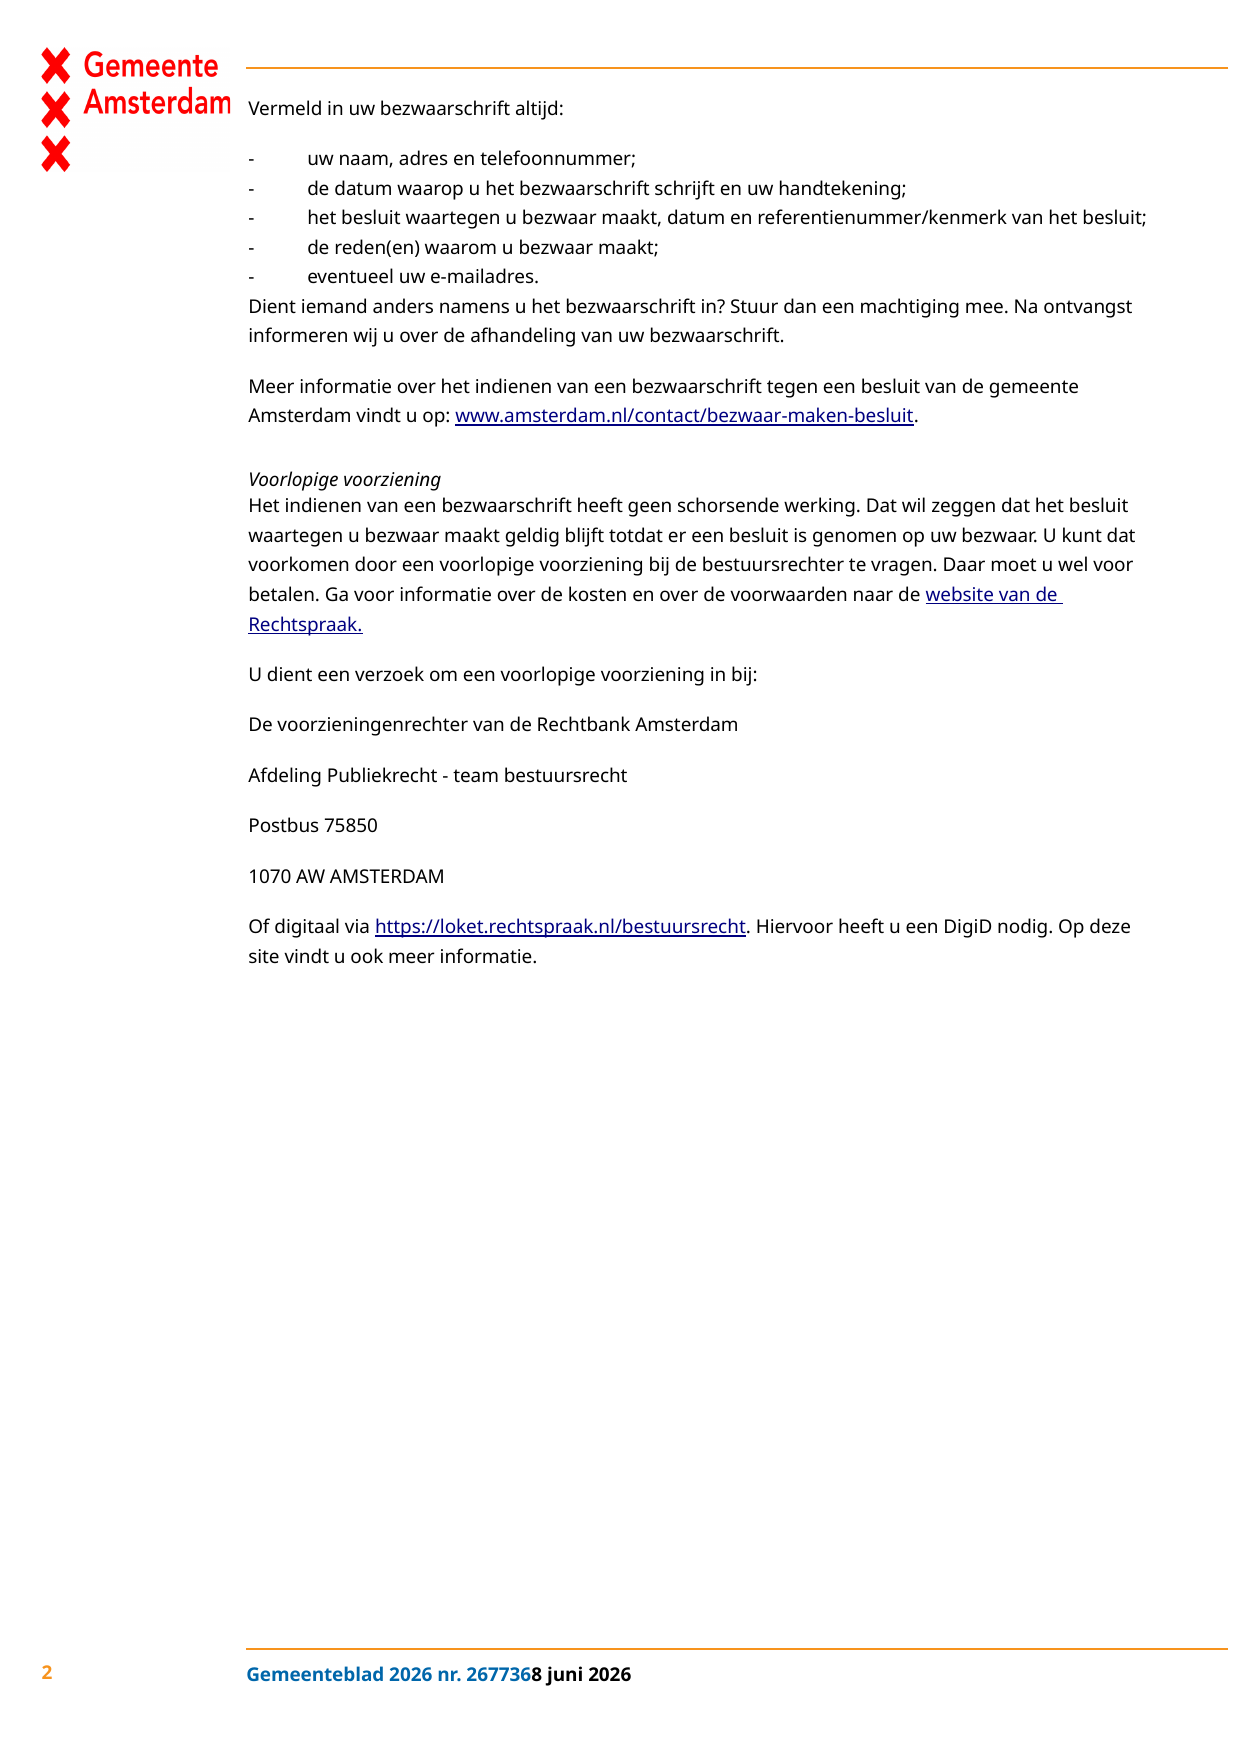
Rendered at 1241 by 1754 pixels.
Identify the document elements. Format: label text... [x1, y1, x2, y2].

list het besluit waartegen u bezwaar maakt, datum en referentienummer/kenmerk van het besluit; [248, 204, 1152, 230]
text Afdeling Publiekrecht - team bestuursrecht [248, 762, 1152, 788]
text 1070 AW AMSTERDAM [248, 863, 1152, 888]
text Of digitaal via https://loket.rechtspraak.nl/bestuursrecht. Hiervoor heeft u een DigiD nodig. Op deze site vindt u ook meer informatie. [248, 913, 1152, 968]
list uw naam, adres en telefoonnummer; [248, 145, 1152, 171]
text Postbus 75850 [248, 812, 1152, 838]
list de reden(en) waarom u bezwaar maakt; [248, 234, 1152, 260]
picture [41, 47, 231, 172]
list de datum waarop u het bezwaarschrift schrijft en uw handtekening; [248, 175, 1152, 201]
text De voorzieningenrechter van de Rechtbank Amsterdam [248, 712, 1152, 737]
text Vermeld in uw bezwaarschrift altijd: [248, 95, 1152, 121]
text Het indienen van een bezwaarschrift heeft geen schorsende werking. Dat wil zeggen dat het besluit waartegen u bezwaar maakt geldig blijft totdat er een besluit is genomen op uw bezwaar. U kunt dat voorkomen door een voorlopige voorziening bij de bestuursrechter te vragen. Daar moet u wel voor betalen. Ga voor informatie over de kosten en over de voorwaarden naar de website van de Rechtspraak. [248, 492, 1152, 636]
list eventueel uw e-mailadres. [248, 263, 1152, 289]
text Voorlopige voorziening [248, 467, 1152, 492]
text U dient een verzoek om een voorlopige voorziening in bij: [248, 661, 1152, 687]
text Meer informatie over het indienen van een bezwaarschrift tegen een besluit van de gemeente Amsterdam vindt u op: www.amsterdam.nl/contact/bezwaar-maken-besluit. [248, 373, 1152, 428]
text Dient iemand anders namens u het bezwaarschrift in? Stuur dan een machtiging mee. Na ontvangst informeren wij u over de afhandeling van uw bezwaarschrift. [248, 293, 1152, 348]
